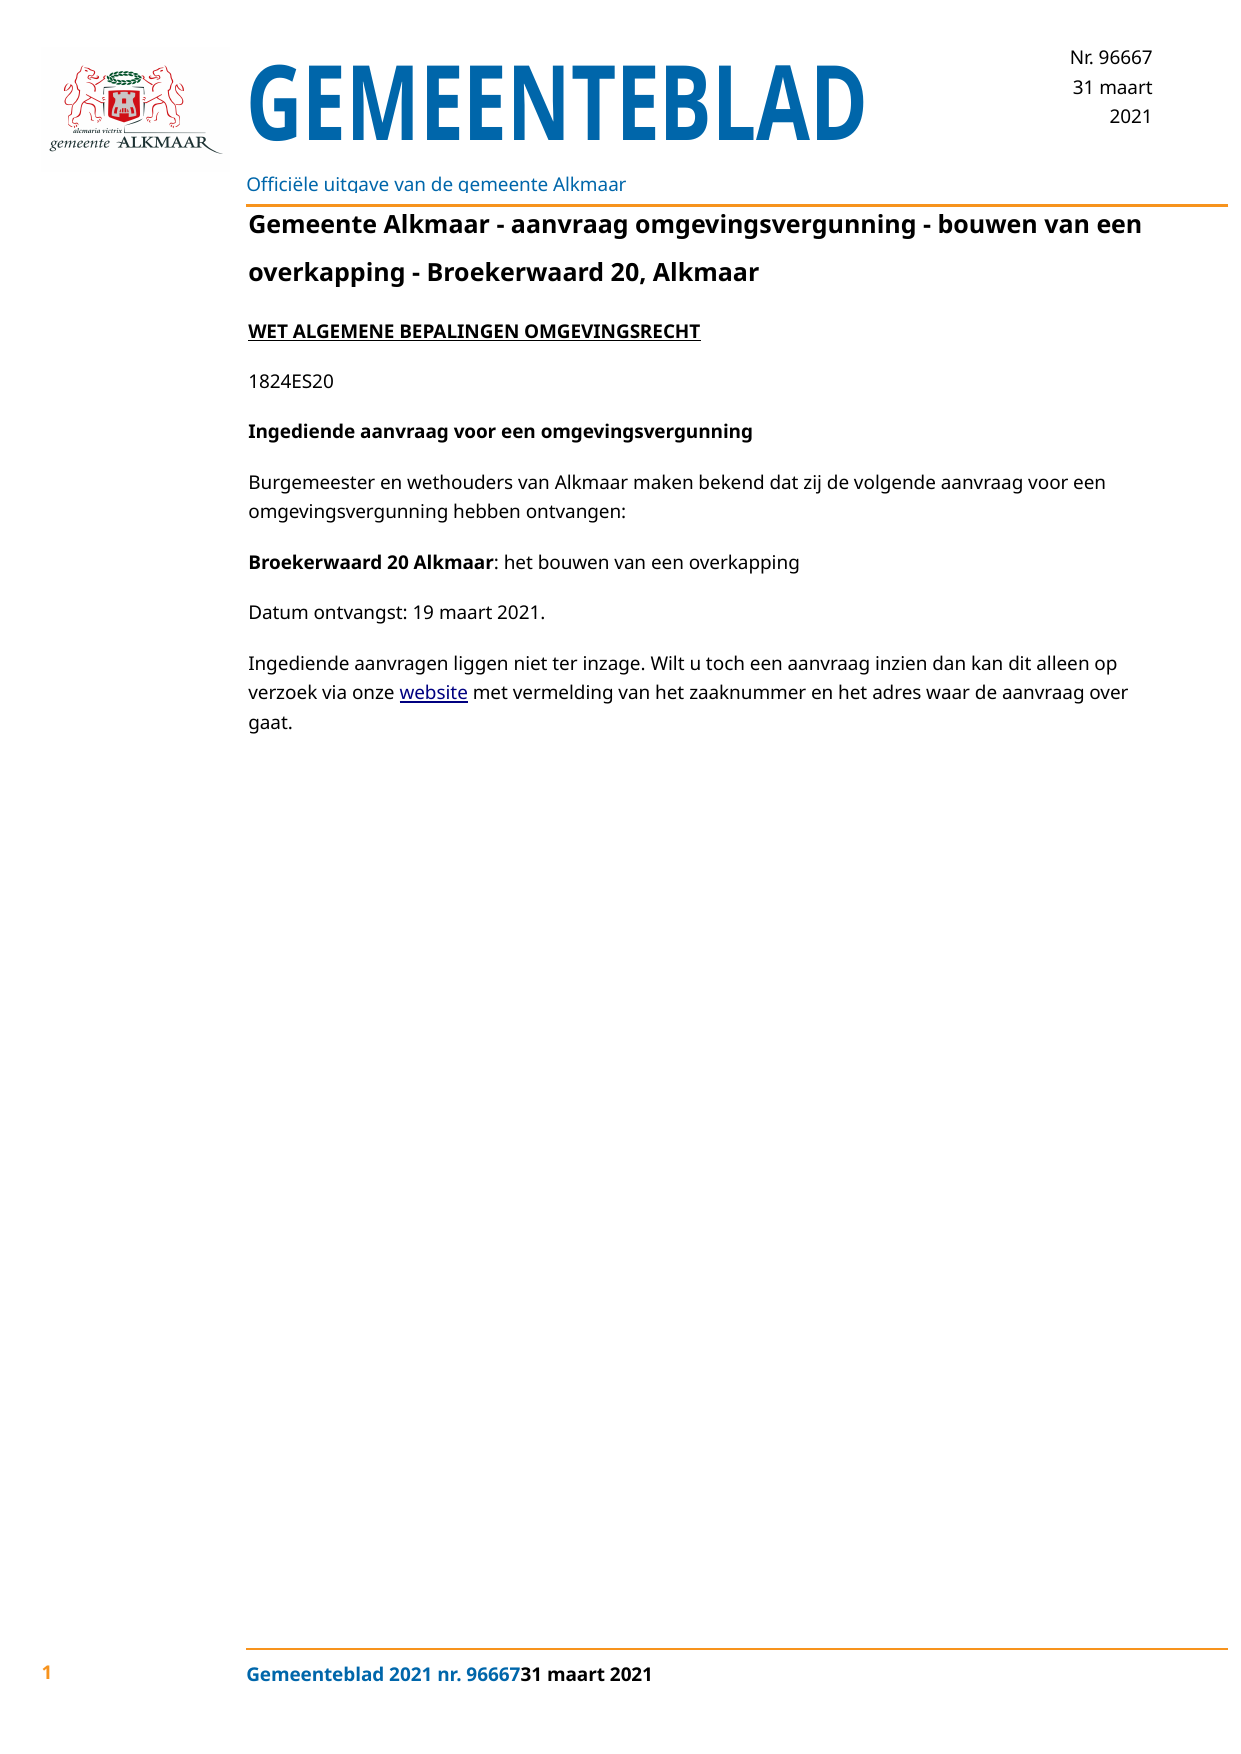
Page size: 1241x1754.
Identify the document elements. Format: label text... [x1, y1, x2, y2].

text 1824ES20 [248, 368, 1152, 394]
text Broekerwaard 20 Alkmaar: het bouwen van een overkapping [248, 549, 1152, 575]
text Gemeente Alkmaar - aanvraag omgevingsvergunning - bouwen van een overkapping - Broekerwaard 20, Alkmaar [248, 207, 1152, 288]
text Ingediende aanvraag voor een omgevingsvergunning [248, 419, 1152, 444]
text Datum ontvangst: 19 maart 2021. [248, 599, 1152, 625]
text WET ALGEMENE BEPALINGEN OMGEVINGSRECHT [248, 318, 1152, 344]
text Burgemeester en wethouders van Alkmaar maken bekend dat zij de volgende aanvraag voor een omgevingsvergunning hebben ontvangen: [248, 469, 1152, 524]
picture [41, 47, 231, 172]
text Ingediende aanvragen liggen niet ter inzage. Wilt u toch een aanvraag inzien dan kan dit alleen op verzoek via onze website met vermelding van het zaaknummer en het adres waar de aanvraag over gaat. [248, 650, 1152, 735]
